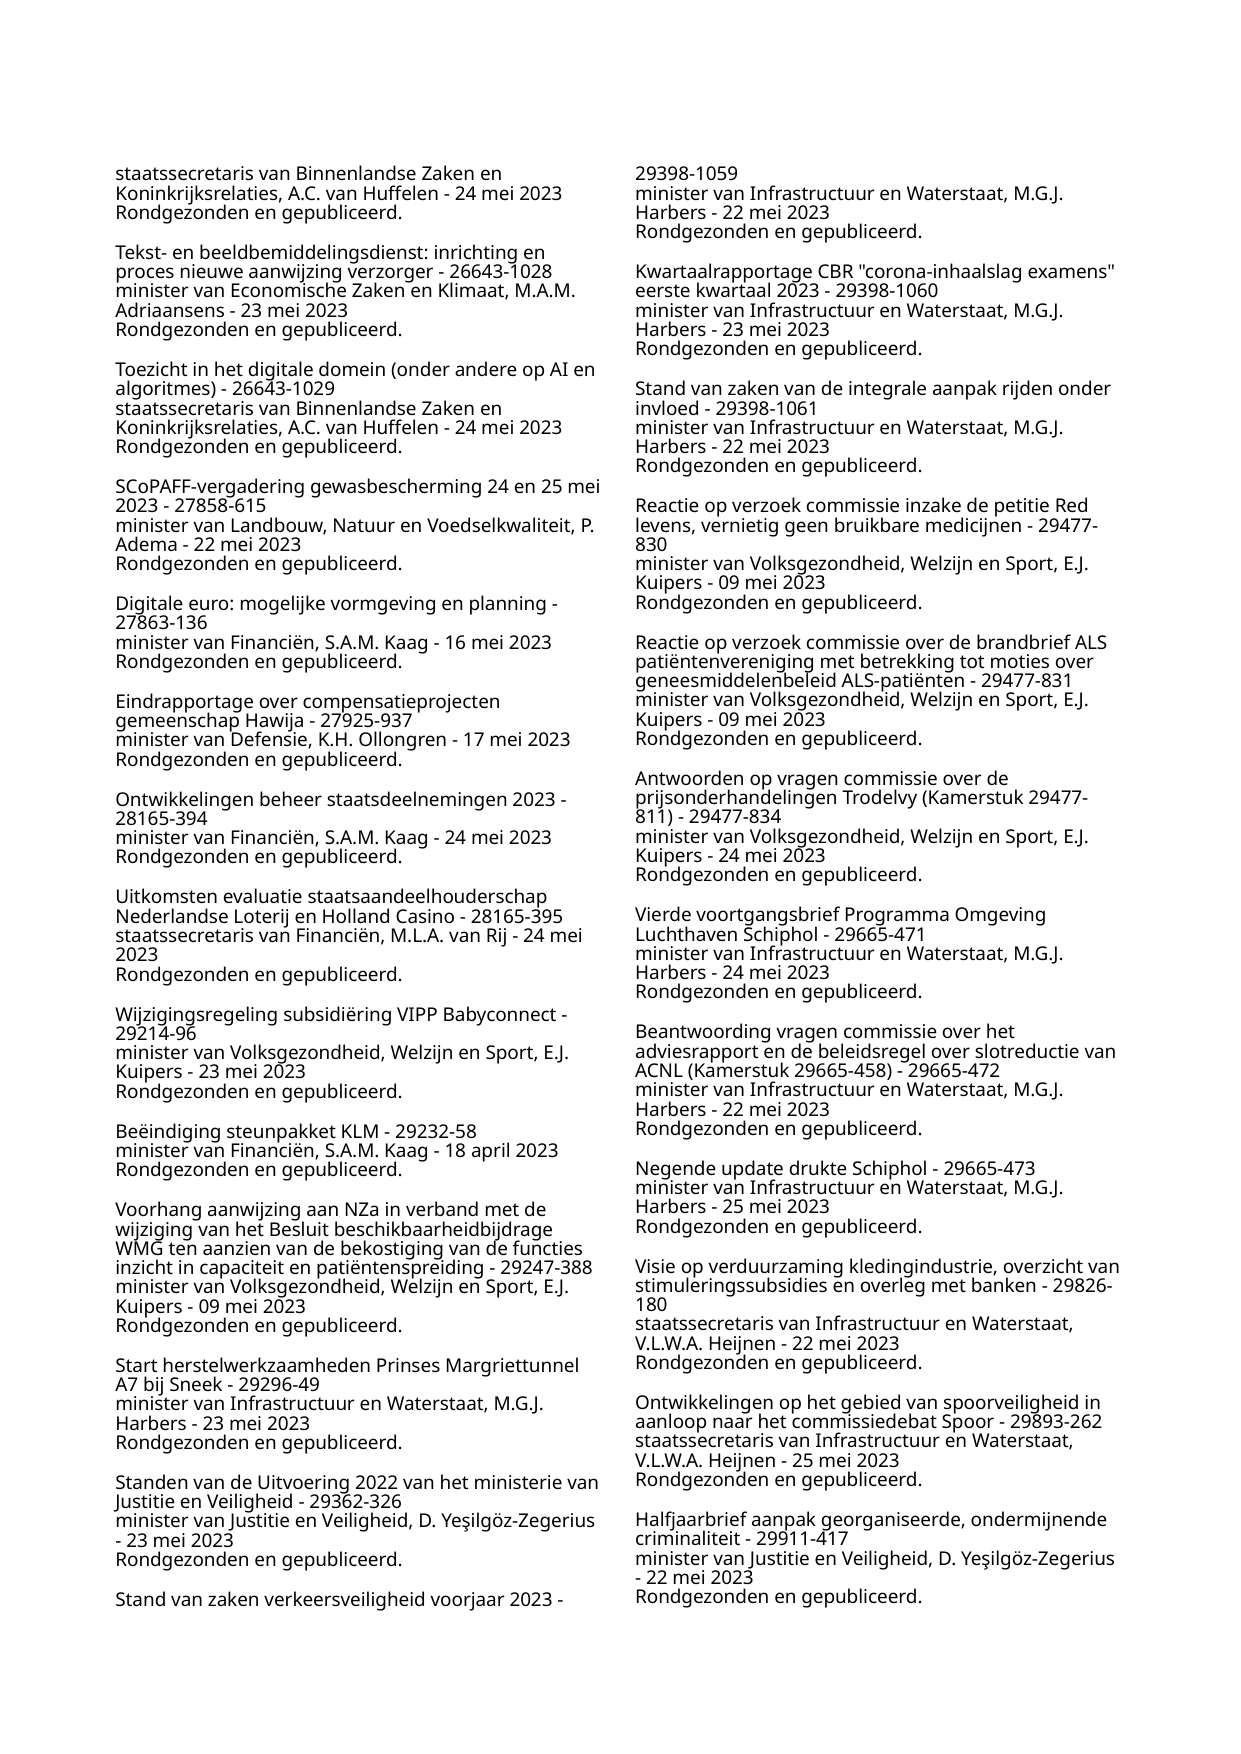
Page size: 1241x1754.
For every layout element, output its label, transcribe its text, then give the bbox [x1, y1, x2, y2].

text Rondgezonden en gepubliceerd. [115, 1083, 605, 1102]
text minister van Volksgezondheid, Welzijn en Sport, E.J. Kuipers - 23 mei 2023 [115, 1044, 605, 1083]
text Rondgezonden en gepubliceerd. [635, 1354, 1125, 1373]
text Stand van zaken van de integrale aanpak rijden onder invloed - 29398-1061 [635, 380, 1125, 419]
text minister van Volksgezondheid, Welzijn en Sport, E.J. Kuipers - 24 mei 2023 [635, 828, 1125, 866]
text Standen van de Uitvoering 2022 van het ministerie van Justitie en Veiligheid - 29362-326 [115, 1474, 605, 1512]
text minister van Infrastructuur en Waterstaat, M.G.J. Harbers - 23 mei 2023 [635, 302, 1125, 340]
text Beantwoording vragen commissie over het adviesrapport en de beleidsregel over slotreductie van ACNL (Kamerstuk 29665-458) - 29665-472 [635, 1023, 1125, 1081]
text minister van Infrastructuur en Waterstaat, M.G.J. Harbers - 23 mei 2023 [115, 1395, 605, 1434]
text Rondgezonden en gepubliceerd. [635, 340, 1125, 359]
text Negende update drukte Schiphol - 29665-473 [635, 1160, 1125, 1179]
text Ontwikkelingen op het gebied van spoorveiligheid in aanloop naar het commissiedebat Spoor - 29893-262 [635, 1394, 1125, 1432]
text minister van Justitie en Veiligheid, D. Yeşilgöz-Zegerius - 23 mei 2023 [115, 1512, 605, 1551]
text Rondgezonden en gepubliceerd. [635, 1120, 1125, 1139]
text Rondgezonden en gepubliceerd. [115, 204, 605, 223]
text minister van Volksgezondheid, Welzijn en Sport, E.J. Kuipers - 09 mei 2023 [635, 555, 1125, 594]
text Halfjaarbrief aanpak georganiseerde, ondermijnende criminaliteit - 29911-417 [635, 1511, 1125, 1549]
text staatssecretaris van Binnenlandse Zaken en Koninkrijksrelaties, A.C. van Huffelen - 24 mei 2023 [115, 165, 605, 204]
text Rondgezonden en gepubliceerd. [115, 1551, 605, 1570]
text Antwoorden op vragen commissie over de prijsonderhandelingen Trodelvy (Kamerstuk 29477-811) - 29477-834 [635, 770, 1125, 828]
text Rondgezonden en gepubliceerd. [115, 1317, 605, 1336]
text Rondgezonden en gepubliceerd. [115, 438, 605, 457]
text Rondgezonden en gepubliceerd. [635, 1218, 1125, 1237]
text Stand van zaken verkeersveiligheid voorjaar 2023 [115, 1591, 605, 1610]
text Voorhang aanwijzing aan NZa in verband met de wijziging van het Besluit beschikbaarheidbijdrage WMG ten aanzien van de bekostiging van de functies inzicht in capaciteit en patiëntenspreiding - 29247-388 [115, 1201, 605, 1278]
text Rondgezonden en gepubliceerd. [115, 966, 605, 985]
text Toezicht in het digitale domein (onder andere op AI en algoritmes) - 26643-1029 [115, 361, 605, 399]
text Ontwikkelingen beheer staatsdeelnemingen 2023 - 28165-394 [115, 791, 605, 829]
text Rondgezonden en gepubliceerd. [635, 1471, 1125, 1490]
text Rondgezonden en gepubliceerd. [635, 730, 1125, 749]
text Visie op verduurzaming kledingindustrie, overzicht van stimuleringssubsidies en overleg met banken - 29826-180 [635, 1258, 1125, 1315]
text minister van Infrastructuur en Waterstaat, M.G.J. Harbers - 24 mei 2023 [635, 945, 1125, 983]
text Digitale euro: mogelijke vormgeving en planning - 27863-136 [115, 595, 605, 634]
text Kwartaalrapportage CBR "corona-inhaalslag examens" eerste kwartaal 2023 - 29398-1060 [635, 263, 1125, 302]
text staatssecretaris van Infrastructuur en Waterstaat, V.L.W.A. Heijnen - 22 mei 2023 [635, 1315, 1125, 1354]
text - 29398-1059 [635, 165, 1125, 184]
text minister van Financiën, S.A.M. Kaag - 16 mei 2023 [115, 634, 605, 653]
text Rondgezonden en gepubliceerd. [635, 983, 1125, 1003]
text Rondgezonden en gepubliceerd. [635, 1588, 1125, 1607]
text Rondgezonden en gepubliceerd. [115, 653, 605, 672]
text Rondgezonden en gepubliceerd. [115, 751, 605, 770]
text minister van Volksgezondheid, Welzijn en Sport, E.J. Kuipers - 09 mei 2023 [635, 691, 1125, 730]
text minister van Economische Zaken en Klimaat, M.A.M. Adriaansens - 23 mei 2023 [115, 282, 605, 321]
text Beëindiging steunpakket KLM - 29232-58 [115, 1123, 605, 1142]
text Rondgezonden en gepubliceerd. [115, 321, 605, 340]
text staatssecretaris van Binnenlandse Zaken en Koninkrijksrelaties, A.C. van Huffelen - 24 mei 2023 [115, 399, 605, 438]
text Rondgezonden en gepubliceerd. [635, 223, 1125, 242]
text staatssecretaris van Infrastructuur en Waterstaat, V.L.W.A. Heijnen - 25 mei 2023 [635, 1432, 1125, 1471]
text SCoPAFF-vergadering gewasbescherming 24 en 25 mei 2023 - 27858-615 [115, 478, 605, 517]
text Tekst- en beeldbemiddelingsdienst: inrichting en proces nieuwe aanwijzing verzorger - 26643-1028 [115, 244, 605, 282]
text Reactie op verzoek commissie inzake de petitie Red levens, vernietig geen bruikbare medicijnen - 29477-830 [635, 497, 1125, 555]
text minister van Financiën, S.A.M. Kaag - 18 april 2023 [115, 1142, 605, 1161]
text Rondgezonden en gepubliceerd. [115, 1434, 605, 1453]
text minister van Financiën, S.A.M. Kaag - 24 mei 2023 [115, 829, 605, 848]
text Rondgezonden en gepubliceerd. [115, 555, 605, 574]
text Rondgezonden en gepubliceerd. [635, 594, 1125, 613]
text minister van Defensie, K.H. Ollongren - 17 mei 2023 [115, 731, 605, 751]
text minister van Infrastructuur en Waterstaat, M.G.J. Harbers - 22 mei 2023 [635, 1081, 1125, 1120]
text Uitkomsten evaluatie staatsaandeelhouderschap Nederlandse Loterij en Holland Casino - 28165-395 [115, 888, 605, 927]
text Reactie op verzoek commissie over de brandbrief ALS patiëntenvereniging met betrekking tot moties over geneesmiddelenbeleid ALS-patiënten - 29477-831 [635, 634, 1125, 691]
text minister van Volksgezondheid, Welzijn en Sport, E.J. Kuipers - 09 mei 2023 [115, 1278, 605, 1317]
text Eindrapportage over compensatieprojecten gemeenschap Hawija - 27925-937 [115, 693, 605, 731]
text minister van Infrastructuur en Waterstaat, M.G.J. Harbers - 22 mei 2023 [635, 419, 1125, 457]
text minister van Justitie en Veiligheid, D. Yeşilgöz-Zegerius - 22 mei 2023 [635, 1549, 1125, 1588]
text minister van Infrastructuur en Waterstaat, M.G.J. Harbers - 22 mei 2023 [635, 184, 1125, 223]
text staatssecretaris van Financiën, M.L.A. van Rij - 24 mei 2023 [115, 927, 605, 966]
text Start herstelwerkzaamheden Prinses Margriettunnel A7 bij Sneek - 29296-49 [115, 1357, 605, 1395]
text Rondgezonden en gepubliceerd. [635, 866, 1125, 886]
text Rondgezonden en gepubliceerd. [115, 848, 605, 868]
text Rondgezonden en gepubliceerd. [115, 1161, 605, 1181]
text minister van Landbouw, Natuur en Voedselkwaliteit, P. Adema - 22 mei 2023 [115, 517, 605, 555]
text Vierde voortgangsbrief Programma Omgeving Luchthaven Schiphol - 29665-471 [635, 906, 1125, 945]
text Wijzigingsregeling subsidiëring VIPP Babyconnect - 29214-96 [115, 1006, 605, 1044]
text Rondgezonden en gepubliceerd. [635, 457, 1125, 477]
text minister van Infrastructuur en Waterstaat, M.G.J. Harbers - 25 mei 2023 [635, 1179, 1125, 1218]
